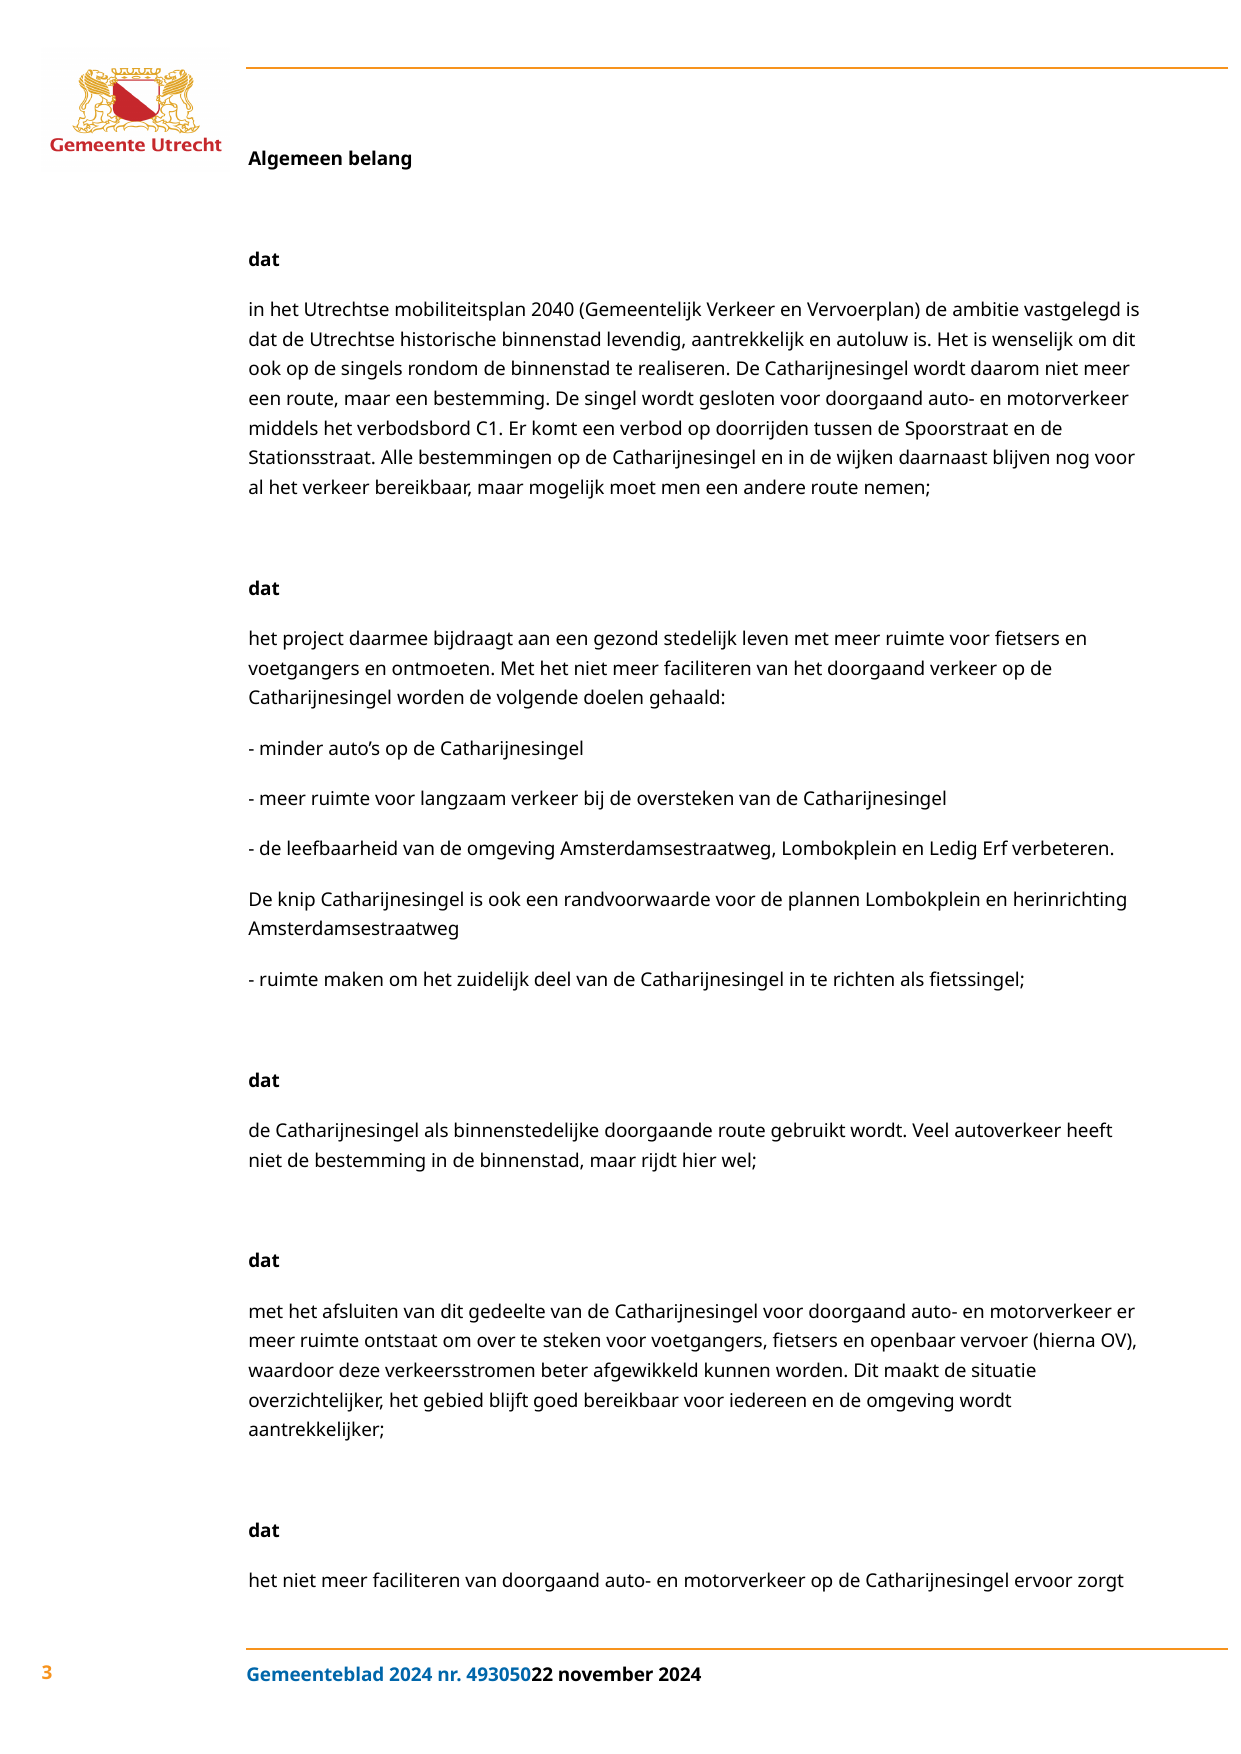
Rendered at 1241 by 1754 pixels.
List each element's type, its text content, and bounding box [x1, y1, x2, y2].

text - minder auto’s op de Catharijnesingel [248, 735, 1152, 761]
text - ruimte maken om het zuidelijk deel van de Catharijnesingel in te richten als fietssingel; [248, 966, 1152, 992]
text dat [248, 575, 1152, 601]
text dat [248, 1248, 1152, 1273]
text dat [248, 1517, 1152, 1543]
text - de leefbaarheid van de omgeving Amsterdamsestraatweg, Lombokplein en Ledig Erf verbeteren. [248, 836, 1152, 861]
text dat [248, 246, 1152, 272]
text in het Utrechtse mobiliteitsplan 2040 (Gemeentelijk Verkeer en Vervoerplan) de ambitie vastgelegd is dat de Utrechtse historische binnenstad levendig, aantrekkelijk en autoluw is. Het is wenselijk om dit ook op de singels rondom de binnenstad te realiseren. De Catharijnesingel wordt daarom niet meer een route, maar een bestemming. De singel wordt gesloten voor doorgaand auto- en motorverkeer middels het verbodsbord C1. Er komt een verbod op doorrijden tussen de Spoorstraat en de Stationsstraat. Alle bestemmingen op de Catharijnesingel en in de wijken daarnaast blijven nog voor al het verkeer bereikbaar, maar mogelijk moet men een andere route nemen; [248, 296, 1152, 500]
text met het afsluiten van dit gedeelte van de Catharijnesingel voor doorgaand auto- en motorverkeer er meer ruimte ontstaat om over te steken voor voetgangers, fietsers en openbaar vervoer (hierna OV), waardoor deze verkeersstromen beter afgewikkeld kunnen worden. Dit maakt de situatie overzichtelijker, het gebied blijft goed bereikbaar voor iedereen en de omgeving wordt aantrekkelijker; [248, 1298, 1152, 1442]
text het project daarmee bijdraagt aan een gezond stedelijk leven met meer ruimte voor fietsers en voetgangers en ontmoeten. Met het niet meer faciliteren van het doorgaand verkeer op de Catharijnesingel worden de volgende doelen gehaald: [248, 625, 1152, 710]
text dat [248, 1067, 1152, 1093]
text De knip Catharijnesingel is ook een randvoorwaarde voor de plannen Lombokplein en herinrichting Amsterdamsestraatweg [248, 886, 1152, 941]
text - meer ruimte voor langzaam verkeer bij de oversteken van de Catharijnesingel [248, 785, 1152, 811]
text Algemeen belang [248, 145, 1152, 171]
picture [41, 47, 231, 172]
text het niet meer faciliteren van doorgaand auto- en motorverkeer op de Catharijnesingel ervoor zorgt [248, 1568, 1152, 1593]
text de Catharijnesingel als binnenstedelijke doorgaande route gebruikt wordt. Veel autoverkeer heeft niet de bestemming in de binnenstad, maar rijdt hier wel; [248, 1117, 1152, 1173]
